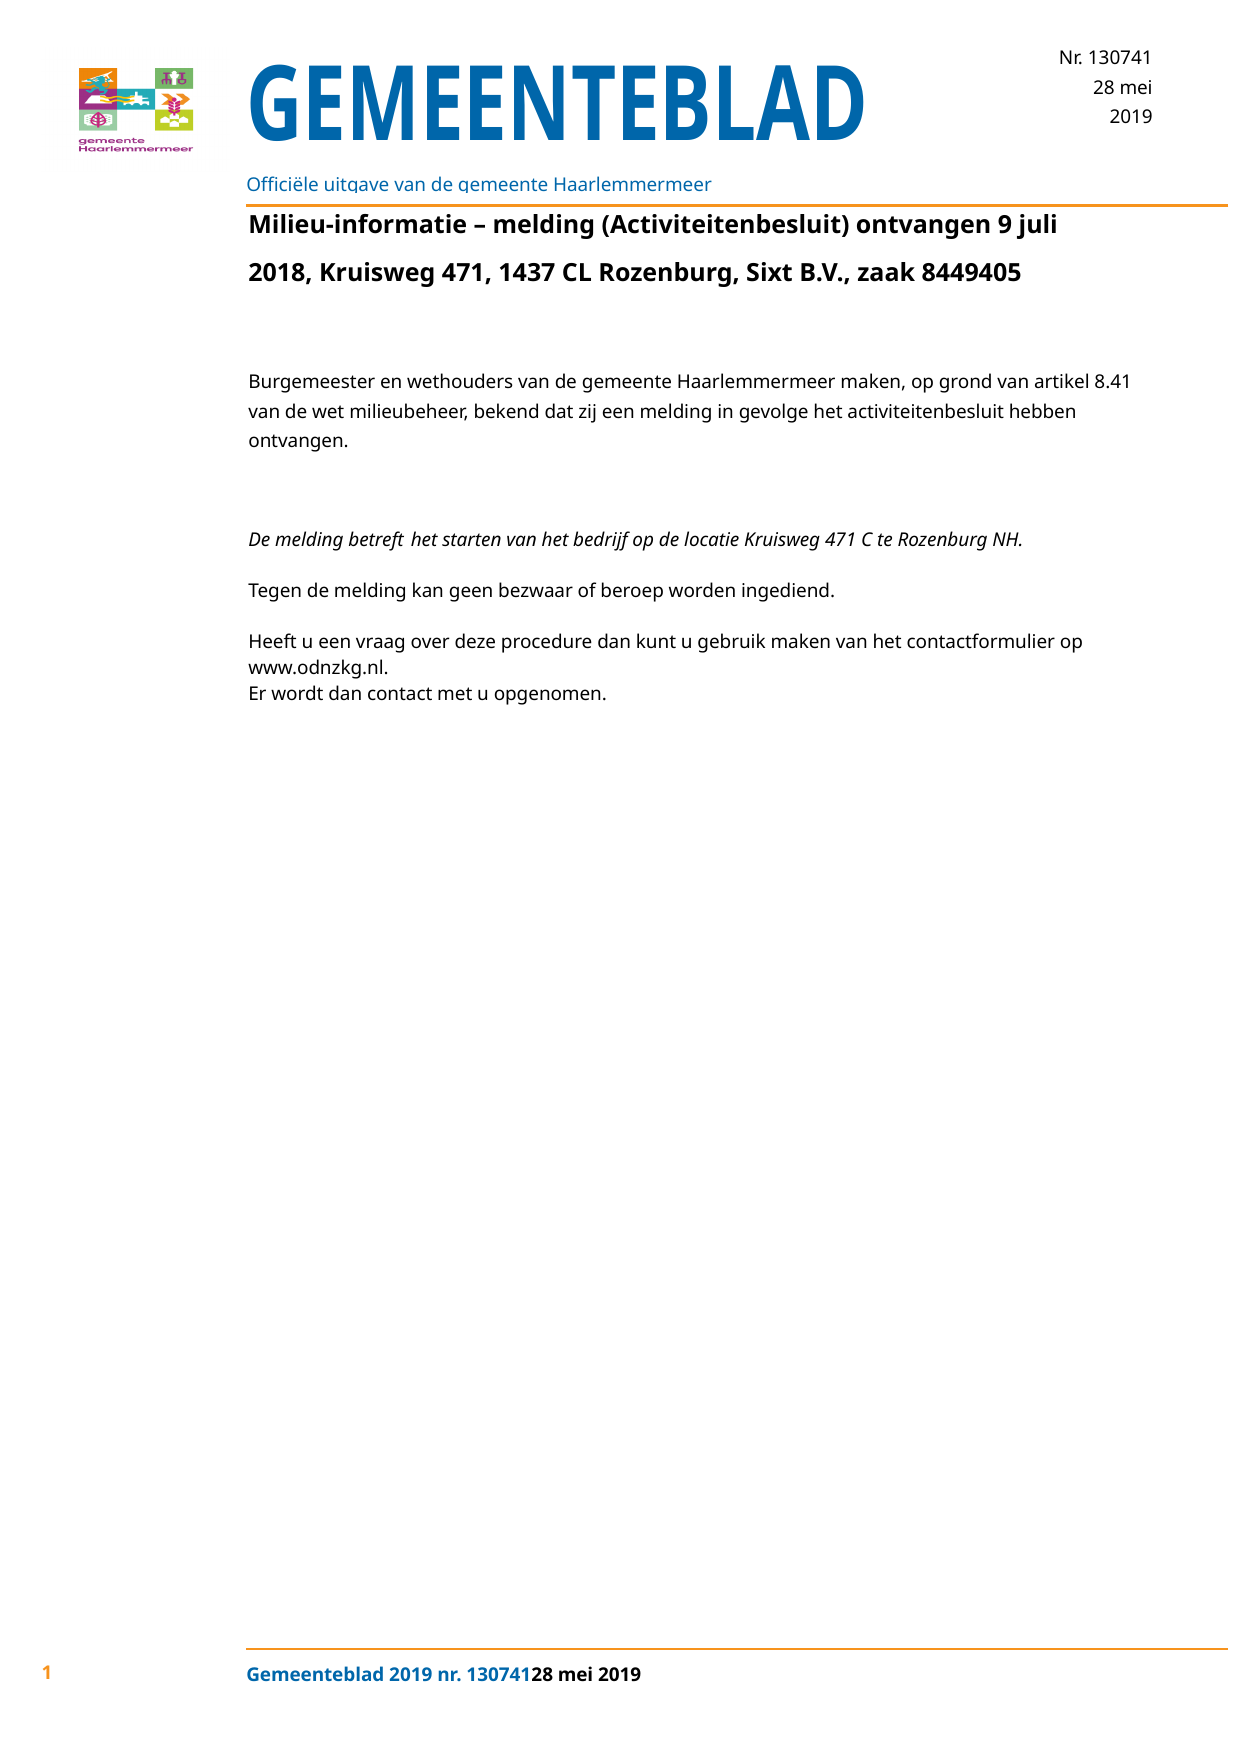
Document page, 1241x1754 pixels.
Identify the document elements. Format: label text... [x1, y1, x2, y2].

text De melding betreft het starten van het bedrijf op de locatie Kruisweg 471 C te Rozenburg NH. [248, 526, 1152, 551]
picture [41, 47, 231, 172]
text Burgemeester en wethouders van de gemeente Haarlemmermeer maken, op grond van artikel 8.41 van de wet milieubeheer, bekend dat zij een melding in gevolge het activiteitenbesluit hebben ontvangen. [248, 368, 1152, 453]
text Tegen de melding kan geen bezwaar of beroep worden ingediend. [248, 577, 1152, 603]
text Milieu-informatie – melding (Activiteitenbesluit) ontvangen 9 juli 2018, Kruisweg 471, 1437 CL Rozenburg, Sixt B.V., zaak 8449405 [248, 207, 1152, 288]
text Er wordt dan contact met u opgenomen. [248, 680, 1152, 706]
text Heeft u een vraag over deze procedure dan kunt u gebruik maken van het contactformulier op www.odnzkg.nl. [248, 629, 1152, 680]
